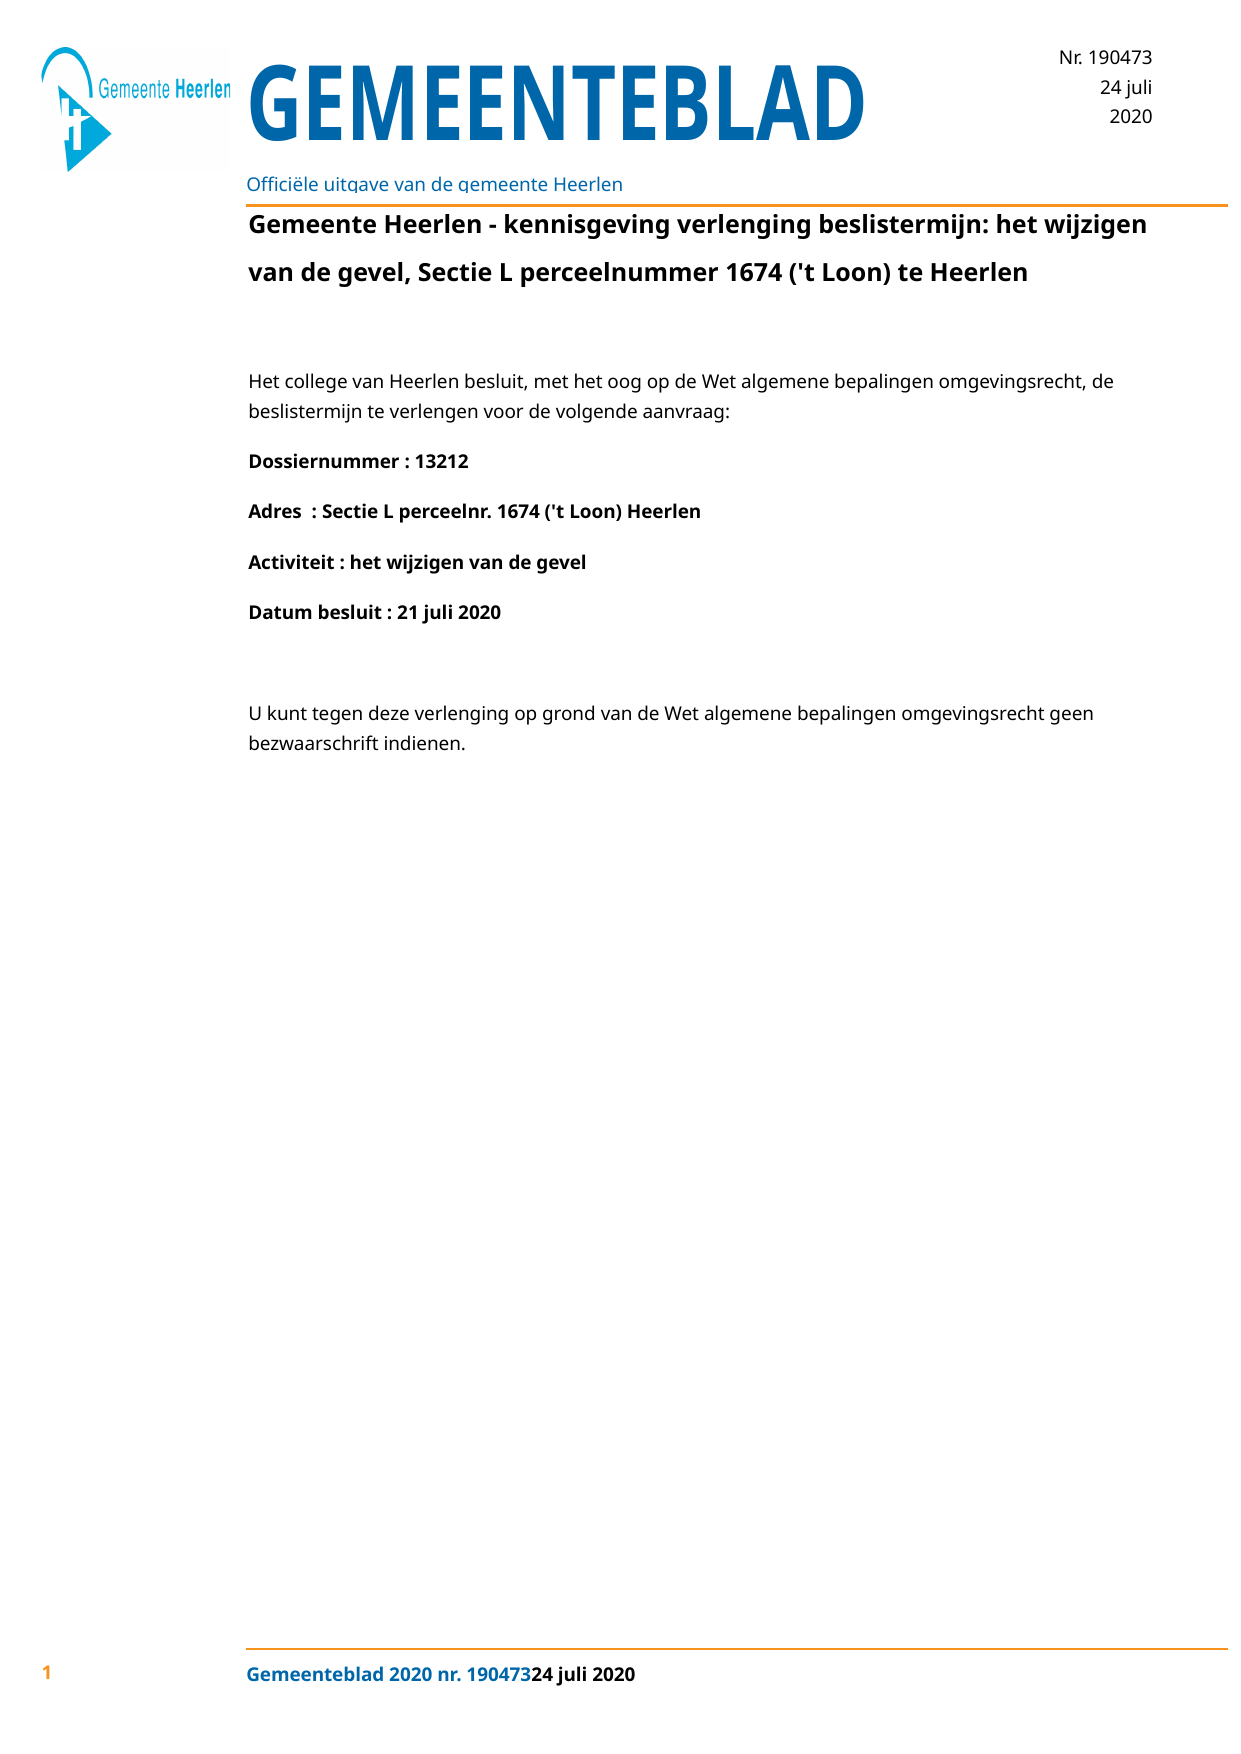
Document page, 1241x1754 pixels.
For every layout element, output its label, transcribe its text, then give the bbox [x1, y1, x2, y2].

picture [41, 47, 231, 172]
text Dossiernummer : 13212 [248, 448, 1152, 474]
text Datum besluit : 21 juli 2020 [248, 599, 1152, 625]
picture [41, 47, 59, 70]
text Het college van Heerlen besluit, met het oog op de Wet algemene bepalingen omgevingsrecht, de beslistermijn te verlengen voor de volgende aanvraag: [248, 368, 1152, 424]
text Adres : Sectie L perceelnr. 1674 ('t Loon) Heerlen [248, 499, 1152, 524]
text Gemeente Heerlen - kennisgeving verlenging beslistermijn: het wijzigen van de gevel, Sectie L perceelnummer 1674 ('t Loon) te Heerlen [248, 207, 1152, 288]
text Activiteit : het wijzigen van de gevel [248, 549, 1152, 575]
text U kunt tegen deze verlenging op grond van de Wet algemene bepalingen omgevingsrecht geen bezwaarschrift indienen. [248, 700, 1152, 756]
